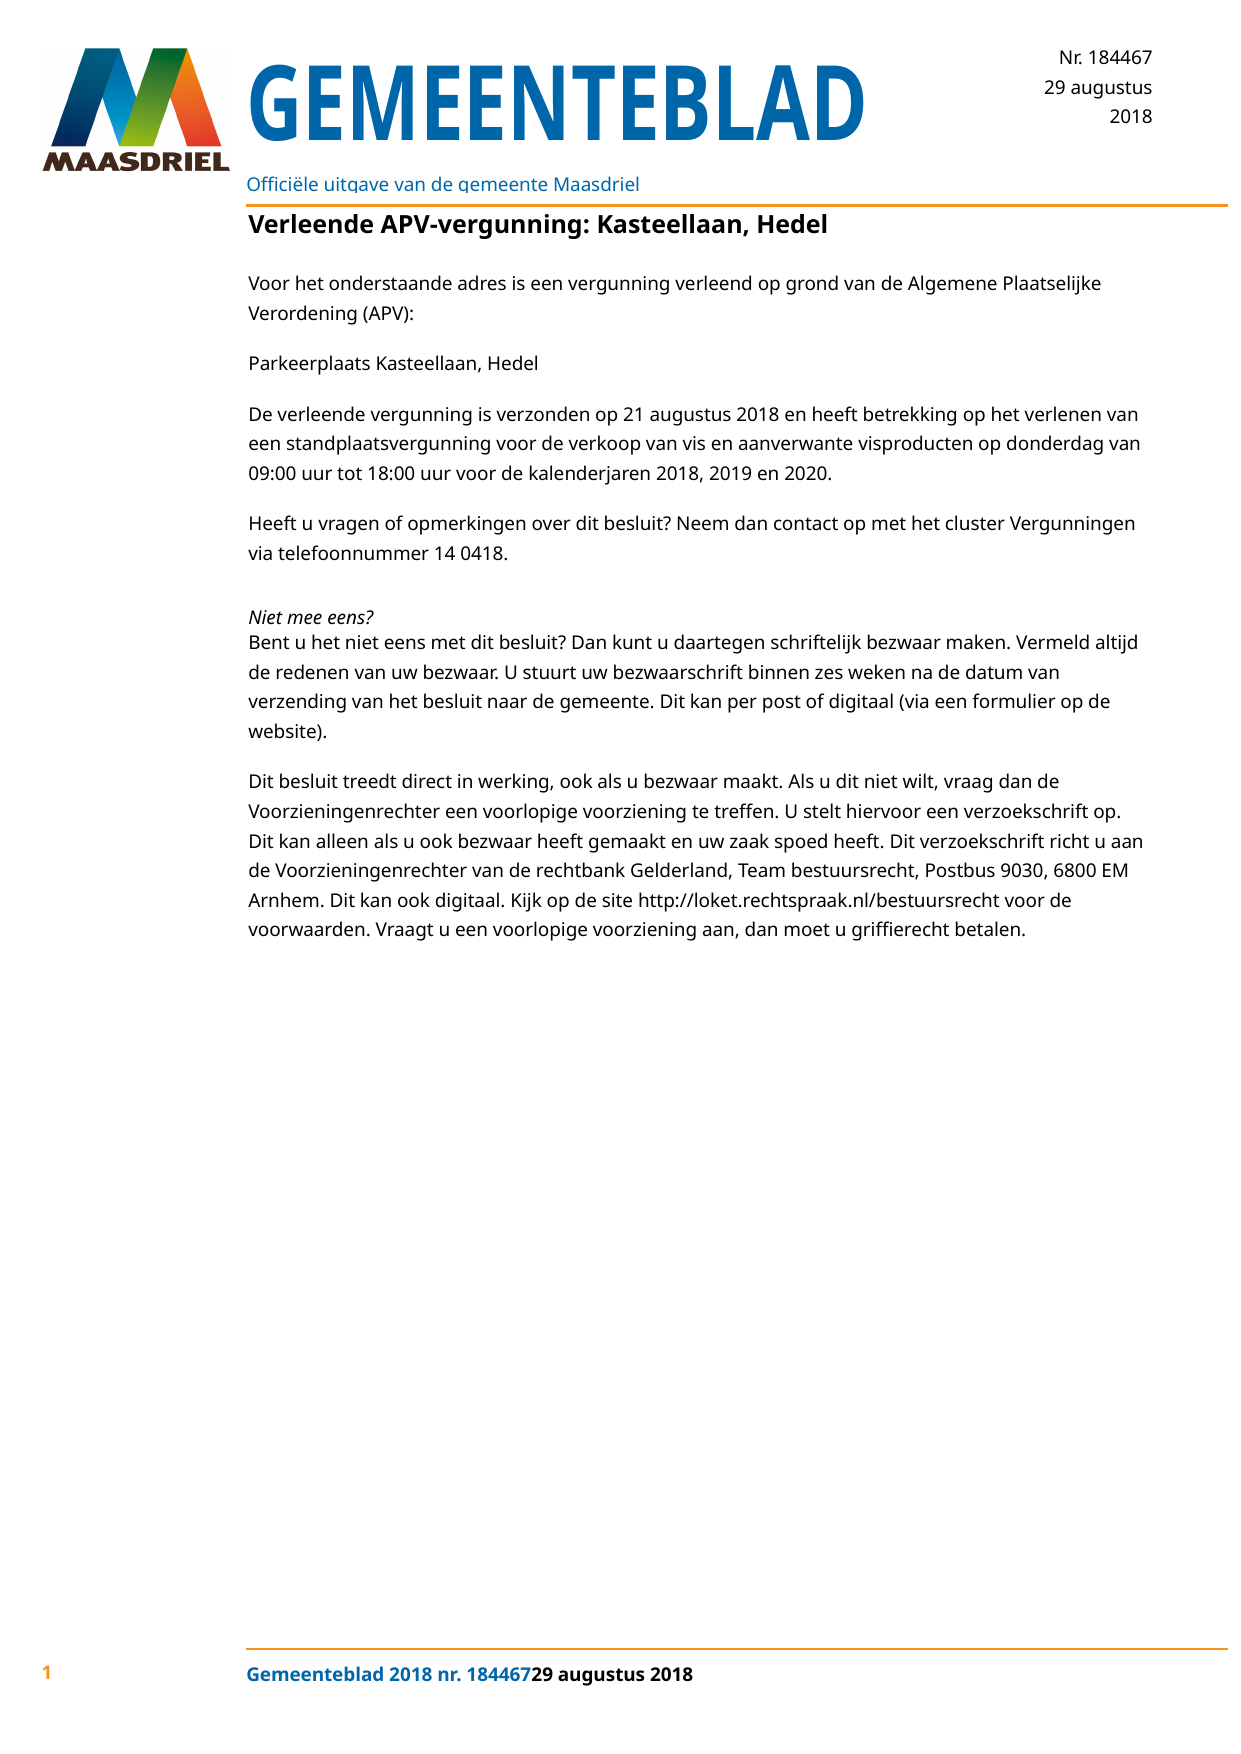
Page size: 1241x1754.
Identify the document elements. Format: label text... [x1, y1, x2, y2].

text Verleende APV-vergunning: Kasteellaan, Hedel [248, 207, 1152, 241]
text Parkeerplaats Kasteellaan, Hedel [248, 350, 1152, 376]
text Dit besluit treedt direct in werking, ook als u bezwaar maakt. Als u dit niet wilt, vraag dan de Voorzieningenrechter een voorlopige voorziening te treffen. U stelt hiervoor een verzoekschrift op. Dit kan alleen als u ook bezwaar heeft gemaakt en uw zaak spoed heeft. Dit verzoekschrift richt u aan de Voorzieningenrechter van de rechtbank Gelderland, Team bestuursrecht, Postbus 9030, 6800 EM Arnhem. Dit kan ook digitaal. Kijk op de site http://loket.rechtspraak.nl/bestuursrecht voor de voorwaarden. Vraagt u een voorlopige voorziening aan, dan moet u griffierecht betalen. [248, 769, 1152, 942]
text Bent u het niet eens met dit besluit? Dan kunt u daartegen schriftelijk bezwaar maken. Vermeld altijd de redenen van uw bezwaar. U stuurt uw bezwaarschrift binnen zes weken na de datum van verzending van het besluit naar de gemeente. Dit kan per post of digitaal (via een formulier op de website). [248, 629, 1152, 744]
text Niet mee eens? [248, 604, 1152, 629]
text Voor het onderstaande adres is een vergunning verleend op grond van de Algemene Plaatselijke Verordening (APV): [248, 270, 1152, 326]
text De verleende vergunning is verzonden op 21 augustus 2018 en heeft betrekking op het verlenen van een standplaatsvergunning voor de verkoop van vis en aanverwante visproducten op donderdag van 09:00 uur tot 18:00 uur voor de kalenderjaren 2018, 2019 en 2020. [248, 401, 1152, 486]
picture [41, 47, 231, 172]
text Heeft u vragen of opmerkingen over dit besluit? Neem dan contact op met het cluster Vergunningen via telefoonnummer 14 0418. [248, 510, 1152, 566]
